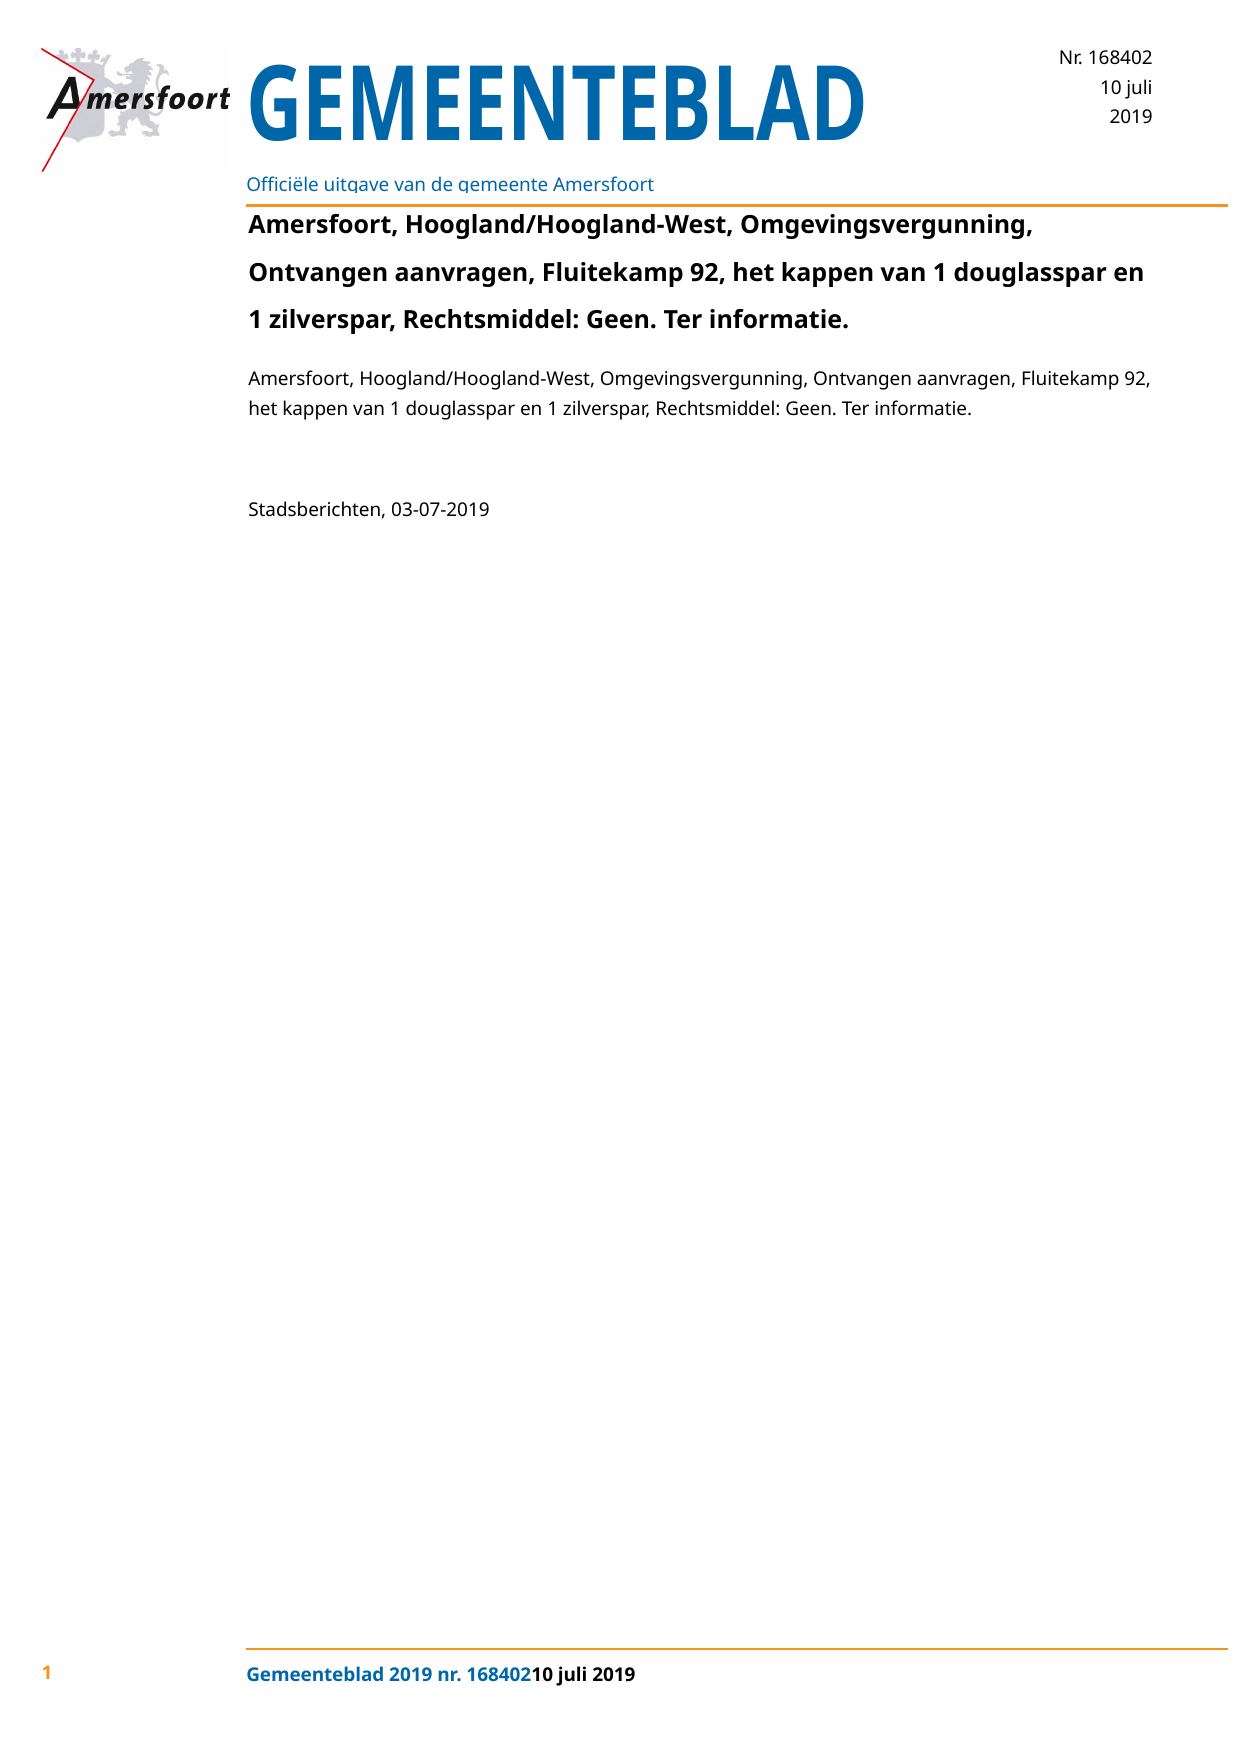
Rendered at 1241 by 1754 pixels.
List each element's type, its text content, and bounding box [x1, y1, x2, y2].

text Amersfoort, Hoogland/Hoogland-West, Omgevingsvergunning, Ontvangen aanvragen, Fluitekamp 92, het kappen van 1 douglasspar en 1 zilverspar, Rechtsmiddel: Geen. Ter informatie. [248, 207, 1152, 336]
picture [41, 47, 231, 172]
text Stadsberichten, 03-07-2019 [248, 496, 1152, 522]
text Amersfoort, Hoogland/Hoogland-West, Omgevingsvergunning, Ontvangen aanvragen, Fluitekamp 92, het kappen van 1 douglasspar en 1 zilverspar, Rechtsmiddel: Geen. Ter informatie. [248, 366, 1152, 421]
